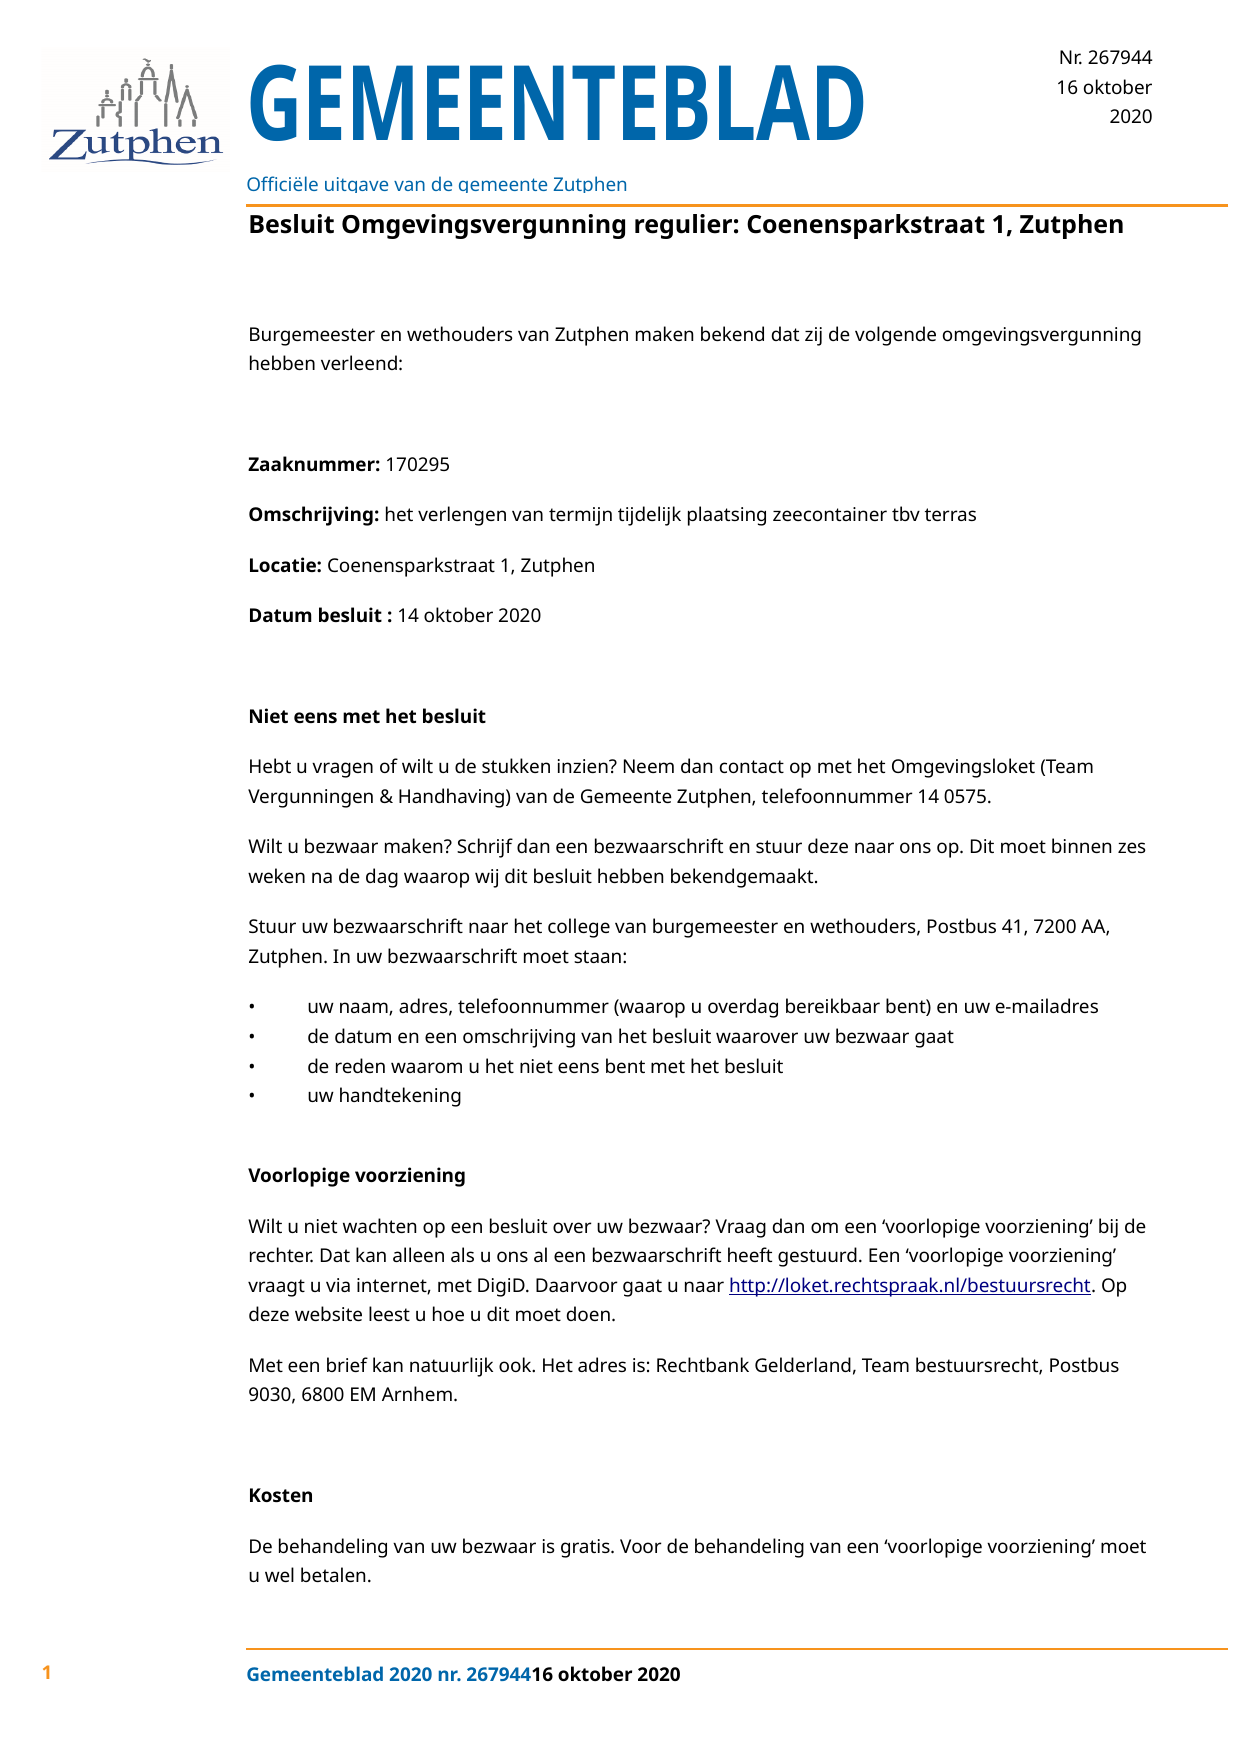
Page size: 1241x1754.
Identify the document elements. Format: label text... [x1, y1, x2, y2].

text Wilt u bezwaar maken? Schrijf dan een bezwaarschrift en stuur deze naar ons op. Dit moet binnen zes weken na de dag waarop wij dit besluit hebben bekendgemaakt. [248, 834, 1152, 889]
text Zaaknummer: 170295 [248, 451, 1152, 477]
text Burgemeester en wethouders van Zutphen maken bekend dat zij de volgende omgevingsvergunning hebben verleend: [248, 321, 1152, 376]
text Datum besluit : 14 oktober 2020 [248, 602, 1152, 628]
text Voorlopige voorziening [248, 1162, 1152, 1188]
text Wilt u niet wachten op een besluit over uw bezwaar? Vraag dan om een ‘voorlopige voorziening’ bij de rechter. Dat kan alleen als u ons al een bezwaarschrift heeft gestuurd. Een ‘voorlopige voorziening’ vraagt u via internet, met DigiD. Daarvoor gaat u naar http://loket.rechtspraak.nl/bestuursrecht. Op deze website leest u hoe u dit moet doen. [248, 1213, 1152, 1327]
text Locatie: Coenensparkstraat 1, Zutphen [248, 552, 1152, 578]
picture [41, 47, 231, 172]
text Stuur uw bezwaarschrift naar het college van burgemeester en wethouders, Postbus 41, 7200 AA, Zutphen. In uw bezwaarschrift moet staan: [248, 914, 1152, 969]
list de datum en een omschrijving van het besluit waarover uw bezwaar gaat [248, 1023, 1152, 1049]
text Hebt u vragen of wilt u de stukken inzien? Neem dan contact op met het Omgevingsloket (Team Vergunningen & Handhaving) van de Gemeente Zutphen, telefoonnummer 14 0575. [248, 754, 1152, 809]
text Met een brief kan natuurlijk ook. Het adres is: Rechtbank Gelderland, Team bestuursrecht, Postbus 9030, 6800 EM Arnhem. [248, 1352, 1152, 1407]
text De behandeling van uw bezwaar is gratis. Voor de behandeling van een ‘voorlopige voorziening’ moet u wel betalen. [248, 1533, 1152, 1588]
list uw naam, adres, telefoonnummer (waarop u overdag bereikbaar bent) en uw e-mailadres [248, 994, 1152, 1019]
text Kosten [248, 1482, 1152, 1508]
list uw handtekening [248, 1082, 1152, 1108]
text Omschrijving: het verlengen van termijn tijdelijk plaatsing zeecontainer tbv terras [248, 502, 1152, 527]
text Besluit Omgevingsvergunning regulier: Coenensparkstraat 1, Zutphen [248, 207, 1152, 241]
text Niet eens met het besluit [248, 703, 1152, 729]
list de reden waarom u het niet eens bent met het besluit [248, 1053, 1152, 1078]
